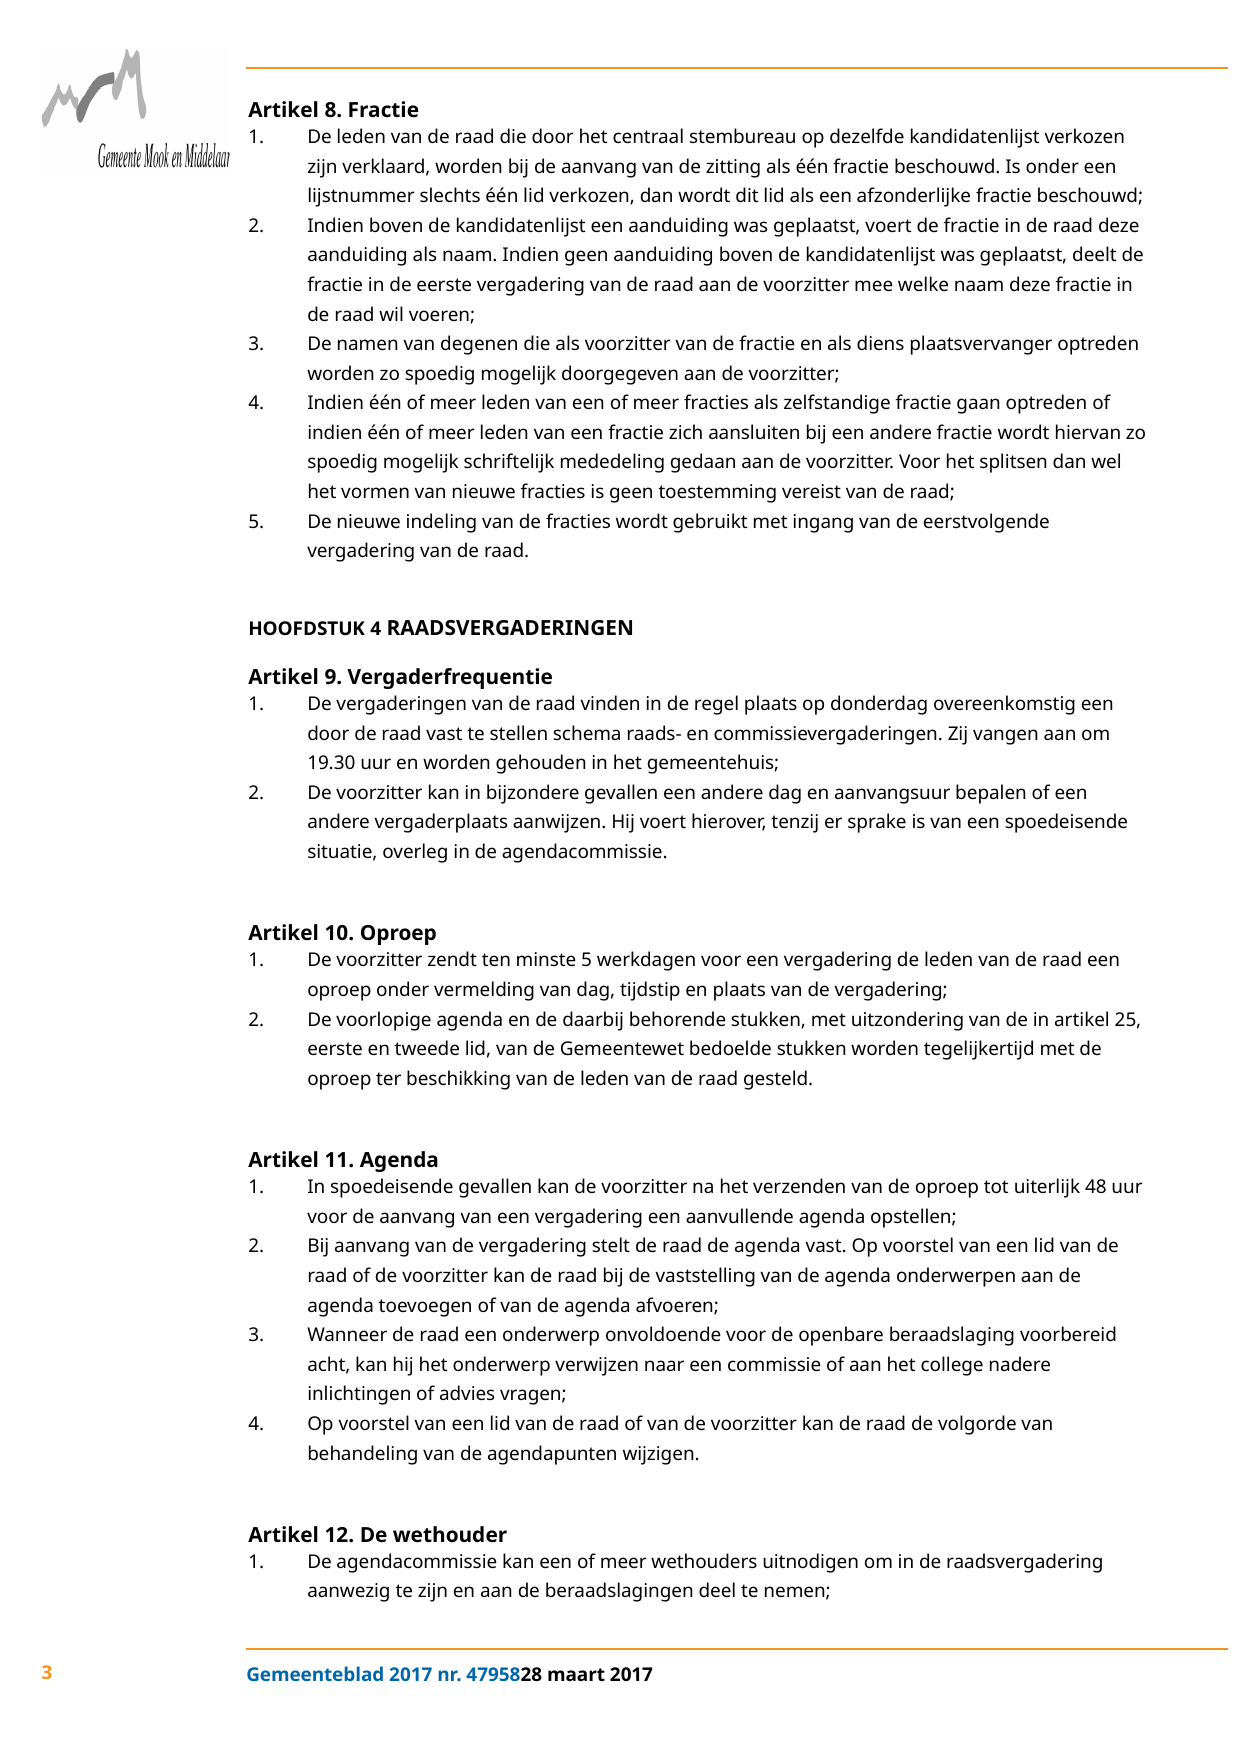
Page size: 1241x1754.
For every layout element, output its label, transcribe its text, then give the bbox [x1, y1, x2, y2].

text Artikel 10. Oproep [248, 918, 1152, 947]
list Indien één of meer leden van een of meer fracties als zelfstandige fractie gaan optreden of indien één of meer leden van een fractie zich aansluiten bij een andere fractie wordt hiervan zo spoedig mogelijk schriftelijk mededeling gedaan aan de voorzitter. Voor het splitsen dan wel het vormen van nieuwe fracties is geen toestemming vereist van de raad; [248, 389, 1152, 504]
list De voorzitter zendt ten minste 5 werkdagen voor een vergadering de leden van de raad een oproep onder vermelding van dag, tijdstip en plaats van de vergadering; [248, 947, 1152, 1002]
list Op voorstel van een lid van de raad of van de voorzitter kan de raad de volgorde van behandeling van de agendapunten wijzigen. [248, 1410, 1152, 1465]
list De nieuwe indeling van de fracties wordt gebruikt met ingang van de eerstvolgende vergadering van de raad. [248, 508, 1152, 563]
text Artikel 12. De wethouder [248, 1520, 1152, 1548]
text Artikel 11. Agenda [248, 1145, 1152, 1173]
list De leden van de raad die door het centraal stembureau op dezelfde kandidatenlijst verkozen zijn verklaard, worden bij de aanvang van de zitting als één fractie beschouwd. Is onder een lijstnummer slechts één lid verkozen, dan wordt dit lid als een afzonderlijke fractie beschouwd; [248, 123, 1152, 208]
list Bij aanvang van de vergadering stelt de raad de agenda vast. Op voorstel van een lid van de raad of de voorzitter kan de raad bij de vaststelling van de agenda onderwerpen aan de agenda toevoegen of van de agenda afvoeren; [248, 1233, 1152, 1317]
list De voorlopige agenda en de daarbij behorende stukken, met uitzondering van de in artikel 25, eerste en tweede lid, van de Gemeentewet bedoelde stukken worden tegelijkertijd met de oproep ter beschikking van de leden van de raad gesteld. [248, 1006, 1152, 1091]
text Artikel 8. Fractie [248, 95, 1152, 123]
list Indien boven de kandidatenlijst een aanduiding was geplaatst, voert de fractie in de raad deze aanduiding als naam. Indien geen aanduiding boven de kandidatenlijst was geplaatst, deelt de fractie in de eerste vergadering van de raad aan de voorzitter mee welke naam deze fractie in de raad wil voeren; [248, 212, 1152, 326]
list De vergaderingen van de raad vinden in de regel plaats op donderdag overeenkomstig een door de raad vast te stellen schema raads- en commissievergaderingen. Zij vangen aan om 19.30 uur en worden gehouden in het gemeentehuis; [248, 690, 1152, 775]
list De voorzitter kan in bijzondere gevallen een andere dag en aanvangsuur bepalen of een andere vergaderplaats aanwijzen. Hij voert hierover, tenzij er sprake is van een spoedeisende situatie, overleg in de agendacommissie. [248, 779, 1152, 864]
list De agendacommissie kan een of meer wethouders uitnodigen om in de raadsvergadering aanwezig te zijn en aan de beraadslagingen deel te nemen; [248, 1548, 1152, 1603]
text HOOFDSTUK 4 RAADSVERGADERINGEN [248, 613, 1152, 641]
picture [41, 47, 231, 172]
text Artikel 9. Vergaderfrequentie [248, 662, 1152, 690]
list Wanneer de raad een onderwerp onvoldoende voor de openbare beraadslaging voorbereid acht, kan hij het onderwerp verwijzen naar een commissie of aan het college nadere inlichtingen of advies vragen; [248, 1321, 1152, 1406]
list De namen van degenen die als voorzitter van de fractie en als diens plaatsvervanger optreden worden zo spoedig mogelijk doorgegeven aan de voorzitter; [248, 330, 1152, 386]
list In spoedeisende gevallen kan de voorzitter na het verzenden van de oproep tot uiterlijk 48 uur voor de aanvang van een vergadering een aanvullende agenda opstellen; [248, 1173, 1152, 1229]
